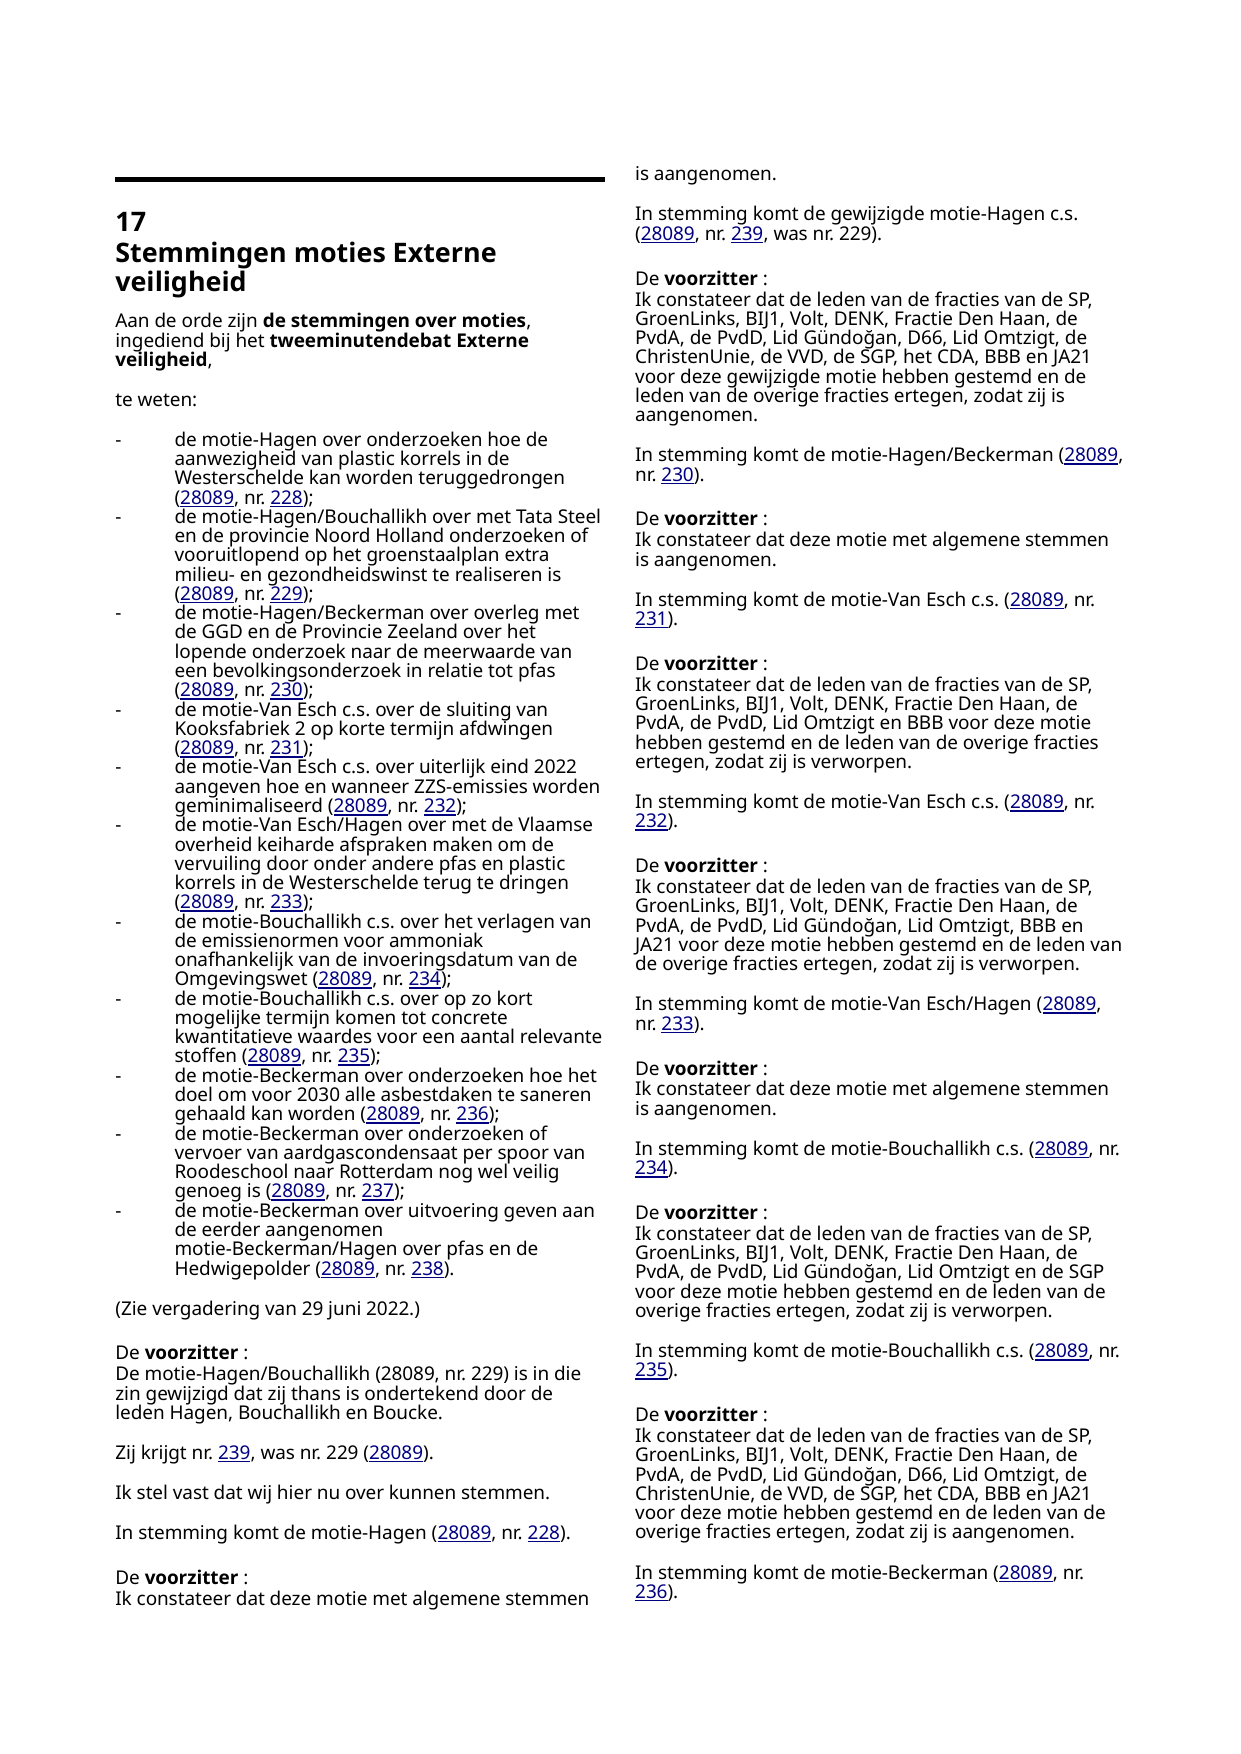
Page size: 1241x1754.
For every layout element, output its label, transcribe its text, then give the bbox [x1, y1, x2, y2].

text De voorzitter : [115, 1564, 605, 1590]
text Ik constateer dat deze motie met algemene stemmen is aangenomen. [635, 1080, 1125, 1119]
text In stemming komt de motie-Bouchallikh c.s. (28089, nr. 235). [635, 1342, 1125, 1381]
text In stemming komt de motie-Van Esch c.s. (28089, nr. 232). [635, 793, 1125, 832]
text De voorzitter : [635, 852, 1125, 878]
text De voorzitter : [635, 650, 1125, 676]
list de motie-Beckerman over onderzoeken of vervoer van aardgascondensaat per spoor van Roodeschool naar Rotterdam nog wel veilig genoeg is (28089, nr. 237); [115, 1124, 605, 1202]
text Ik stel vast dat wij hier nu over kunnen stemmen. [115, 1484, 605, 1503]
text De voorzitter : [635, 1055, 1125, 1080]
text Ik constateer dat de leden van de fracties van de SP, GroenLinks, BIJ1, Volt, DENK, Fractie Den Haan, de PvdA, de PvdD, Lid Omtzigt en BBB voor deze motie hebben gestemd en de leden van de overige fracties ertegen, zodat zij is verworpen. [635, 676, 1125, 772]
text Ik constateer dat de leden van de fracties van de SP, GroenLinks, BIJ1, Volt, DENK, Fractie Den Haan, de PvdA, de PvdD, Lid Gündoğan, Lid Omtzigt en de SGP voor deze motie hebben gestemd en de leden van de overige fracties ertegen, zodat zij is verworpen. [635, 1225, 1125, 1321]
list de motie-Van Esch c.s. over uiterlijk eind 2022 aangeven hoe en wanneer ZZS-emissies worden geminimaliseerd (28089, nr. 232); [115, 758, 605, 816]
text De voorzitter : [635, 265, 1125, 291]
list de motie-Bouchallikh c.s. over op zo kort mogelijke termijn komen tot concrete kwantitatieve waardes voor een aantal relevante stoffen (28089, nr. 235); [115, 990, 605, 1067]
text Ik constateer dat deze motie met algemene stemmen is aangenomen. [635, 531, 1125, 570]
text In stemming komt de motie-Bouchallikh c.s. (28089, nr. 234). [635, 1140, 1125, 1178]
text Ik constateer dat deze motie met algemene stemmen [115, 1590, 605, 1609]
text 17 [115, 203, 605, 239]
text De voorzitter : [115, 1339, 605, 1365]
text In stemming komt de motie-Van Esch/Hagen (28089, nr. 233). [635, 995, 1125, 1034]
list de motie-Bouchallikh c.s. over het verlagen van de emissienormen voor ammoniak onafhankelijk van de invoeringsdatum van de Omgevingswet (28089, nr. 234); [115, 913, 605, 990]
list de motie-Beckerman over uitvoering geven aan de eerder aangenomen motie-Beckerman/Hagen over pfas en de Hedwigepolder (28089, nr. 238). [115, 1202, 605, 1279]
text is aangenomen. [635, 165, 1125, 184]
text Stemmingen moties Externe veiligheid [115, 239, 605, 312]
text In stemming komt de gewijzigde motie-Hagen c.s. (28089, nr. 239, was nr. 229). [635, 205, 1125, 244]
text De voorzitter : [635, 506, 1125, 531]
text te weten: [115, 391, 605, 410]
list de motie-Hagen/Bouchallikh over met Tata Steel en de provincie Noord Holland onderzoeken of vooruitlopend op het groenstaalplan extra milieu- en gezondheidswinst te realiseren is (28089, nr. 229); [115, 508, 605, 604]
text Ik constateer dat de leden van de fracties van de SP, GroenLinks, BIJ1, Volt, DENK, Fractie Den Haan, de PvdA, de PvdD, Lid Gündoğan, D66, Lid Omtzigt, de ChristenUnie, de VVD, de SGP, het CDA, BBB en JA21 voor deze gewijzigde motie hebben gestemd en de leden van de overige fracties ertegen, zodat zij is aangenomen. [635, 291, 1125, 425]
text In stemming komt de motie-Van Esch c.s. (28089, nr. 231). [635, 591, 1125, 629]
list de motie-Van Esch c.s. over de sluiting van Kooksfabriek 2 op korte termijn afdwingen (28089, nr. 231); [115, 701, 605, 758]
list de motie-Beckerman over onderzoeken hoe het doel om voor 2030 alle asbestdaken te saneren gehaald kan worden (28089, nr. 236); [115, 1067, 605, 1124]
list de motie-Van Esch/Hagen over met de Vlaamse overheid keiharde afspraken maken om de vervuiling door onder andere pfas en plastic korrels in de Westerschelde terug te dringen (28089, nr. 233); [115, 816, 605, 913]
list de motie-Hagen over onderzoeken hoe de aanwezigheid van plastic korrels in de Westerschelde kan worden teruggedrongen (28089, nr. 228); [115, 431, 605, 508]
text De voorzitter : [635, 1401, 1125, 1427]
text In stemming komt de motie-Hagen (28089, nr. 228). [115, 1524, 605, 1543]
text De voorzitter : [635, 1199, 1125, 1225]
text Ik constateer dat de leden van de fracties van de SP, GroenLinks, BIJ1, Volt, DENK, Fractie Den Haan, de PvdA, de PvdD, Lid Gündoğan, Lid Omtzigt, BBB en JA21 voor deze motie hebben gestemd en de leden van de overige fracties ertegen, zodat zij is verworpen. [635, 878, 1125, 974]
text In stemming komt de motie-Hagen/Beckerman (28089, nr. 230). [635, 446, 1125, 485]
text In stemming komt de motie-Beckerman (28089, nr. 236). [635, 1564, 1125, 1602]
text Ik constateer dat de leden van de fracties van de SP, GroenLinks, BIJ1, Volt, DENK, Fractie Den Haan, de PvdA, de PvdD, Lid Gündoğan, D66, Lid Omtzigt, de ChristenUnie, de VVD, de SGP, het CDA, BBB en JA21 voor deze motie hebben gestemd en de leden van de overige fracties ertegen, zodat zij is aangenomen. [635, 1427, 1125, 1543]
text (Zie vergadering van 29 juni 2022.) [115, 1299, 605, 1319]
text Zij krijgt nr. 239, was nr. 229 (28089). [115, 1444, 605, 1463]
text Aan de orde zijn de stemmingen over moties, ingediend bij het tweeminutendebat Externe veiligheid, [115, 312, 605, 370]
text De motie-Hagen/Bouchallikh (28089, nr. 229) is in die zin gewijzigd dat zij thans is ondertekend door de leden Hagen, Bouchallikh en Boucke. [115, 1365, 605, 1423]
list de motie-Hagen/Beckerman over overleg met de GGD en de Provincie Zeeland over het lopende onderzoek naar de meerwaarde van een bevolkingsonderzoek in relatie tot pfas (28089, nr. 230); [115, 604, 605, 701]
